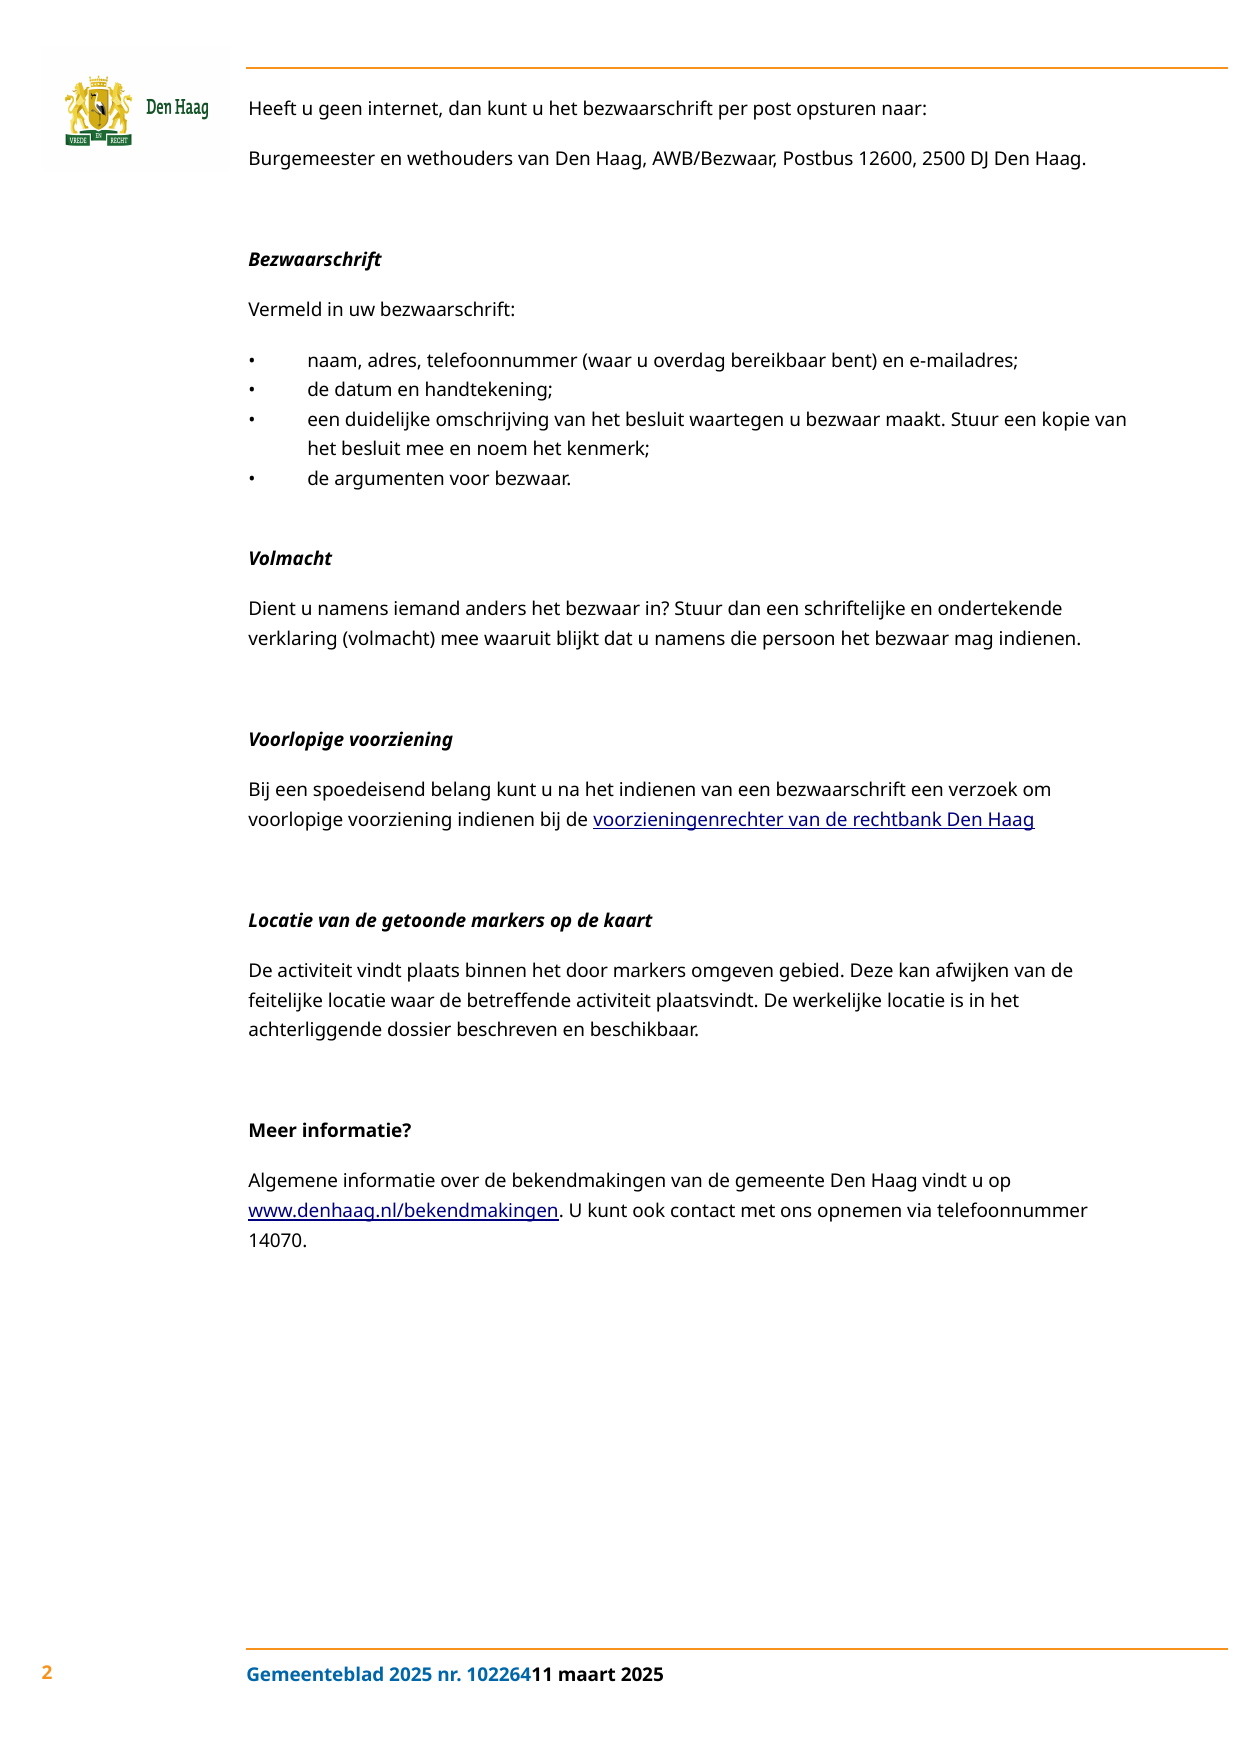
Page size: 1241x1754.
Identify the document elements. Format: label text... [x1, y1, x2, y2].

text Vermeld in uw bezwaarschrift: [248, 296, 1152, 322]
list naam, adres, telefoonnummer (waar u overdag bereikbaar bent) en e-mailadres; [248, 347, 1152, 373]
list de datum en handtekening; [248, 376, 1152, 402]
text Volmacht [248, 545, 1152, 571]
text Voorlopige voorziening [248, 726, 1152, 752]
picture [41, 47, 231, 172]
list de argumenten voor bezwaar. [248, 465, 1152, 491]
text De activiteit vindt plaats binnen het door markers omgeven gebied. Deze kan afwijken van de feitelijke locatie waar de betreffende activiteit plaatsvindt. De werkelijke locatie is in het achterliggende dossier beschreven en beschikbaar. [248, 957, 1152, 1042]
text Heeft u geen internet, dan kunt u het bezwaarschrift per post opsturen naar: [248, 95, 1152, 121]
text Bij een spoedeisend belang kunt u na het indienen van een bezwaarschrift een verzoek om voorlopige voorziening indienen bij de voorzieningenrechter van de rechtbank Den Haag [248, 776, 1152, 832]
text Locatie van de getoonde markers op de kaart [248, 907, 1152, 933]
text Dient u namens iemand anders het bezwaar in? Stuur dan een schriftelijke en ondertekende verklaring (volmacht) mee waaruit blijkt dat u namens die persoon het bezwaar mag indienen. [248, 596, 1152, 651]
text Bezwaarschrift [248, 246, 1152, 272]
list een duidelijke omschrijving van het besluit waartegen u bezwaar maakt. Stuur een kopie van het besluit mee en noem het kenmerk; [248, 406, 1152, 461]
text Algemene informatie over de bekendmakingen van de gemeente Den Haag vindt u op www.denhaag.nl/bekendmakingen. U kunt ook contact met ons opnemen via telefoonnummer 14070. [248, 1168, 1152, 1253]
text Meer informatie? [248, 1117, 1152, 1143]
text Burgemeester en wethouders van Den Haag, AWB/Bezwaar, Postbus 12600, 2500 DJ Den Haag. [248, 145, 1152, 171]
